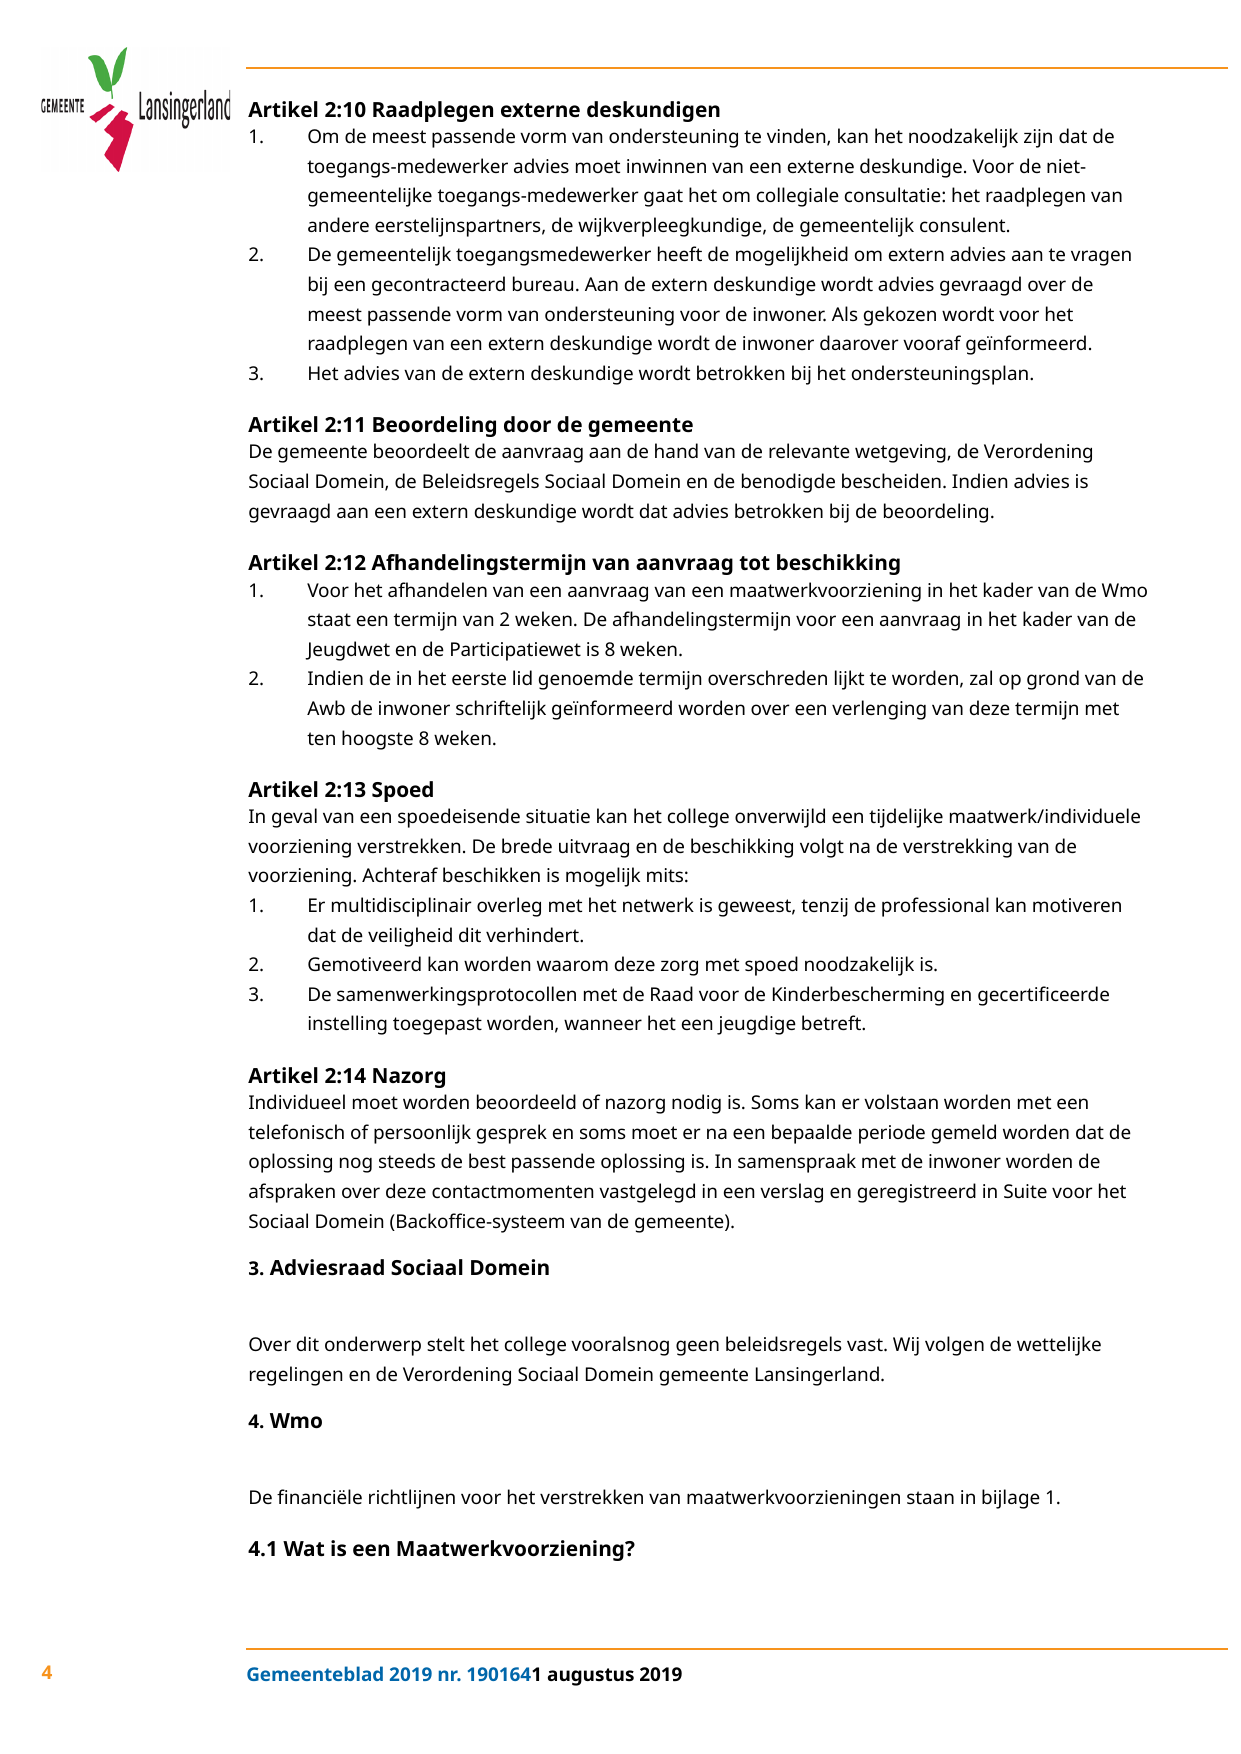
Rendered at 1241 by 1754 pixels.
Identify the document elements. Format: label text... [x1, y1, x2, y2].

list De gemeentelijk toegangsmedewerker heeft de mogelijkheid om extern advies aan te vragen bij een gecontracteerd bureau. Aan de extern deskundige wordt advies gevraagd over de meest passende vorm van ondersteuning voor de inwoner. Als gekozen wordt voor het raadplegen van een extern deskundige wordt de inwoner daarover vooraf geïnformeerd. [248, 242, 1152, 356]
text Over dit onderwerp stelt het college vooralsnog geen beleidsregels vast. Wij volgen de wettelijke regelingen en de Verordening Sociaal Domein gemeente Lansingerland. [248, 1331, 1152, 1386]
text De gemeente beoordeelt de aanvraag aan de hand van de relevante wetgeving, de Verordening Sociaal Domein, de Beleidsregels Sociaal Domein en de benodigde bescheiden. Indien advies is gevraagd aan een extern deskundige wordt dat advies betrokken bij de beoordeling. [248, 439, 1152, 524]
list Voor het afhandelen van een aanvraag van een maatwerkvoorziening in het kader van de Wmo staat een termijn van 2 weken. De afhandelingstermijn voor een aanvraag in het kader van de Jeugdwet en de Participatiewet is 8 weken. [248, 577, 1152, 662]
list Indien de in het eerste lid genoemde termijn overschreden lijkt te worden, zal op grond van de Awb de inwoner schriftelijk geïnformeerd worden over een verlenging van deze termijn met ten hoogste 8 weken. [248, 666, 1152, 750]
list Er multidisciplinair overleg met het netwerk is geweest, tenzij de professional kan motiveren dat de veiligheid dit verhindert. [248, 892, 1152, 948]
text In geval van een spoedeisende situatie kan het college onverwijld een tijdelijke maatwerk/individuele voorziening verstrekken. De brede uitvraag en de beschikking volgt na de verstrekking van de voorziening. Achteraf beschikken is mogelijk mits: [248, 803, 1152, 888]
text Individueel moet worden beoordeeld of nazorg nodig is. Soms kan er volstaan worden met een telefonisch of persoonlijk gesprek en soms moet er na een bepaalde periode gemeld worden dat de oplossing nog steeds de best passende oplossing is. In samenspraak met de inwoner worden de afspraken over deze contactmomenten vastgelegd in een verslag en geregistreerd in Suite voor het Sociaal Domein (Backoffice-systeem van de gemeente). [248, 1089, 1152, 1233]
text Artikel 2:11 Beoordeling door de gemeente [248, 410, 1152, 439]
list Gemotiveerd kan worden waarom deze zorg met spoed noodzakelijk is. [248, 951, 1152, 977]
list Om de meest passende vorm van ondersteuning te vinden, kan het noodzakelijk zijn dat de toegangs-medewerker advies moet inwinnen van een externe deskundige. Voor de niet-gemeentelijke toegangs-medewerker gaat het om collegiale consultatie: het raadplegen van andere eerstelijnspartners, de wijkverpleegkundige, de gemeentelijk consulent. [248, 123, 1152, 238]
list Het advies van de extern deskundige wordt betrokken bij het ondersteuningsplan. [248, 360, 1152, 386]
text Artikel 2:10 Raadplegen externe deskundigen [248, 95, 1152, 123]
text 4.1 Wat is een Maatwerkvoorziening? [248, 1534, 1152, 1563]
list De samenwerkingsprotocollen met de Raad voor de Kinderbescherming en gecertificeerde instelling toegepast worden, wanneer het een jeugdige betreft. [248, 981, 1152, 1036]
text 4. Wmo [248, 1406, 1152, 1435]
picture [41, 47, 231, 172]
text 3. Adviesraad Sociaal Domein [248, 1253, 1152, 1282]
text Artikel 2:13 Spoed [248, 775, 1152, 803]
text Artikel 2:14 Nazorg [248, 1061, 1152, 1089]
text Artikel 2:12 Afhandelingstermijn van aanvraag tot beschikking [248, 548, 1152, 577]
text De financiële richtlijnen voor het verstrekken van maatwerkvoorzieningen staan in bijlage 1. [248, 1484, 1152, 1510]
